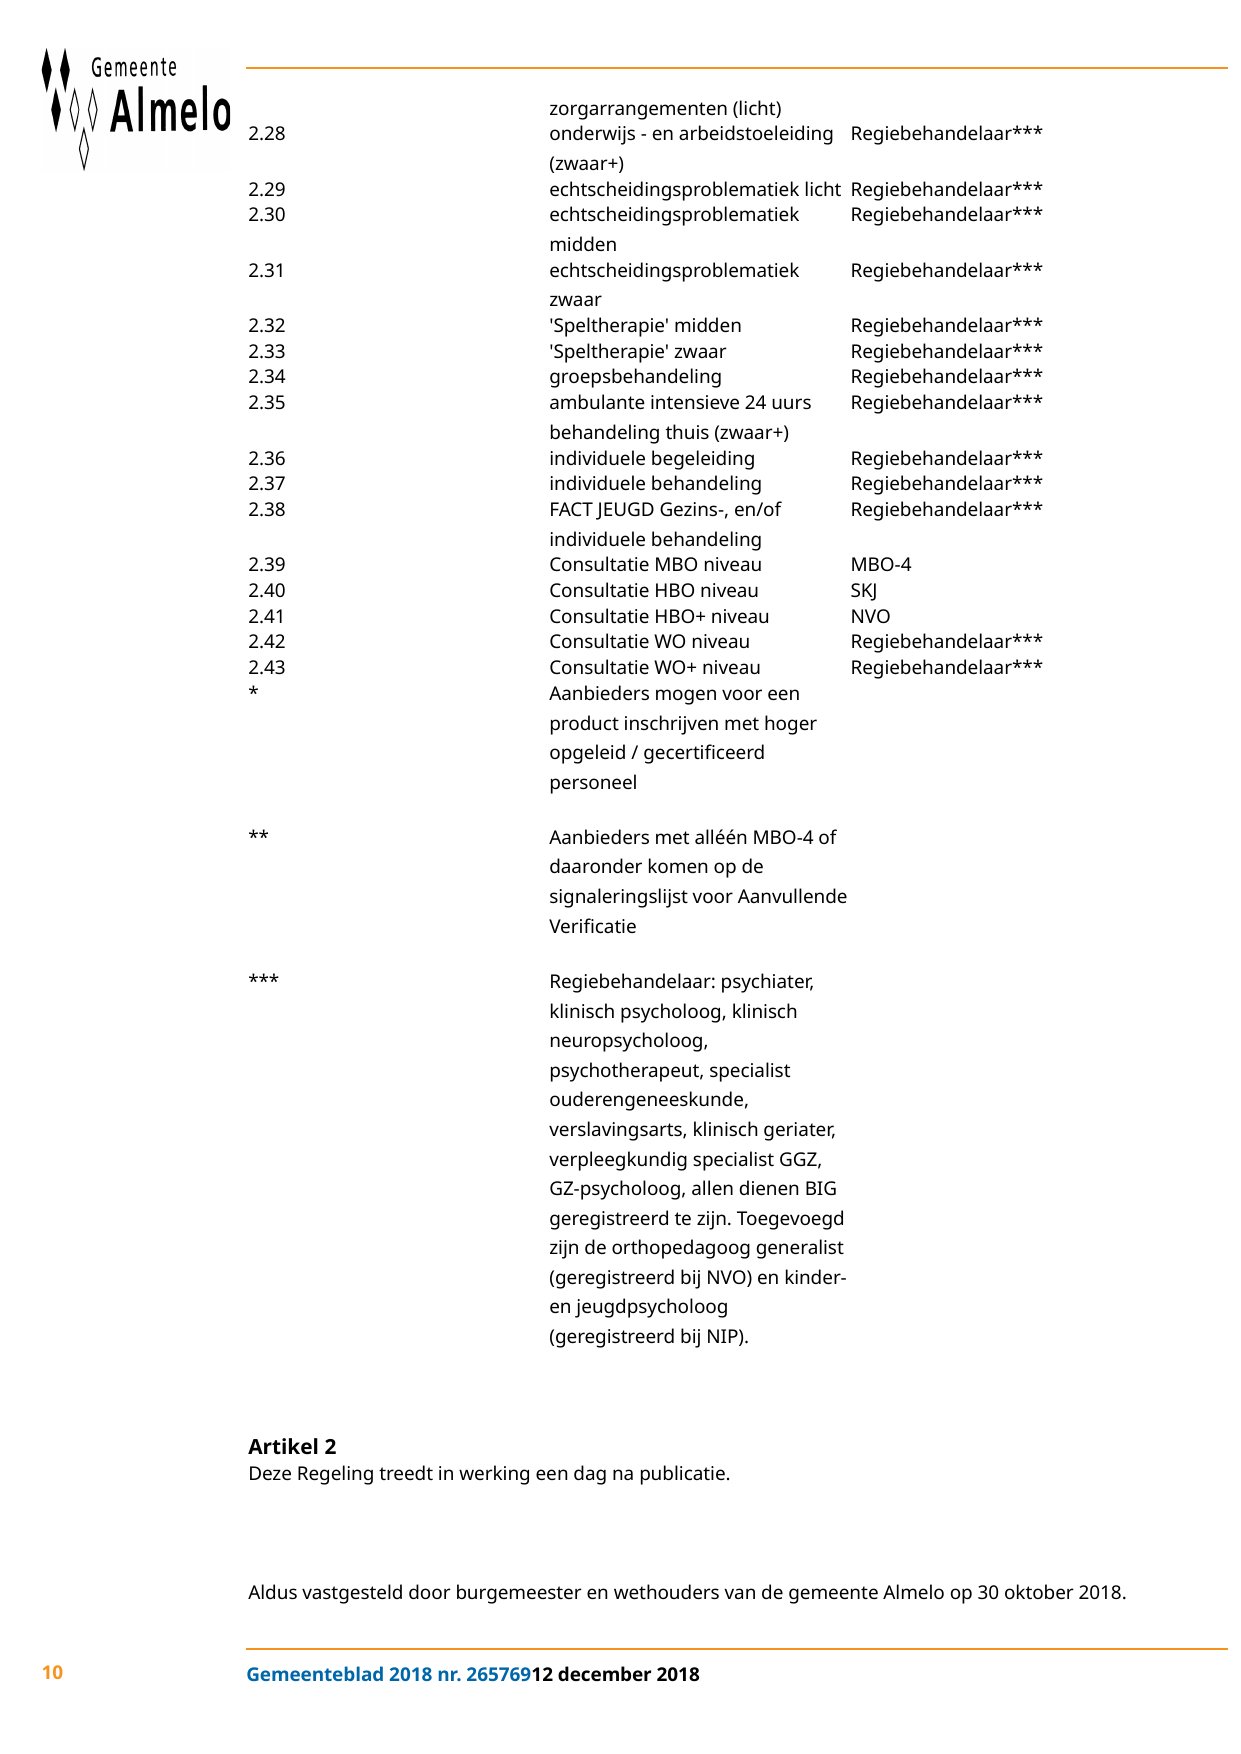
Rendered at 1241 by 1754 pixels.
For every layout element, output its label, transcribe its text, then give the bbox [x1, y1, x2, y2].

table_cell echtscheidingsproblematiek licht [549, 176, 850, 202]
table_cell 2.33 [248, 338, 549, 364]
table_cell 2.28 [248, 121, 549, 176]
table_cell Aanbieders mogen voor een product inschrijven met hoger opgeleid / gecertificeerd personeel [549, 680, 850, 824]
table_cell echtscheidingsproblematiek zwaar [549, 257, 850, 312]
table_cell Regiebehandelaar*** [850, 445, 1152, 470]
table_cell Consultatie WO+ niveau [549, 654, 850, 680]
table_cell Regiebehandelaar*** [850, 202, 1152, 257]
table_cell Regiebehandelaar*** [850, 312, 1152, 338]
table_cell 2.38 [248, 496, 549, 551]
table_cell individuele begeleiding [549, 445, 850, 470]
table_cell 2.41 [248, 603, 549, 629]
text Aldus vastgesteld door burgemeester en wethouders van de gemeente Almelo op 30 oktober 2018. [248, 1579, 1152, 1605]
table_cell 2.34 [248, 364, 549, 389]
table_cell Regiebehandelaar*** [850, 470, 1152, 496]
table_cell Consultatie HBO niveau [549, 577, 850, 603]
table_cell 2.36 [248, 445, 549, 470]
table_cell SKJ [850, 577, 1152, 603]
table_cell * [248, 680, 549, 824]
table_cell [850, 95, 1152, 121]
table_cell zorgarrangementen (licht) [549, 95, 850, 121]
table_cell Regiebehandelaar*** [850, 176, 1152, 202]
table_cell 2.43 [248, 654, 549, 680]
table_cell Regiebehandelaar*** [850, 257, 1152, 312]
table_cell 2.31 [248, 257, 549, 312]
table_cell ambulante intensieve 24 uurs behandeling thuis (zwaar+) [549, 389, 850, 445]
text Artikel 2 [248, 1432, 1152, 1461]
table_cell MBO-4 [850, 551, 1152, 577]
table_cell groepsbehandeling [549, 364, 850, 389]
table_cell 2.29 [248, 176, 549, 202]
table_cell onderwijs - en arbeidstoeleiding (zwaar+) [549, 121, 850, 176]
table_cell individuele behandeling [549, 470, 850, 496]
table_cell Regiebehandelaar*** [850, 629, 1152, 654]
table_cell Consultatie WO niveau [549, 629, 850, 654]
table_cell ** [248, 824, 549, 968]
text Deze Regeling treedt in werking een dag na publicatie. [248, 1461, 1152, 1486]
table_cell Regiebehandelaar*** [850, 496, 1152, 551]
table_cell echtscheidingsproblematiek midden [549, 202, 850, 257]
table_cell 2.37 [248, 470, 549, 496]
table_cell Aanbieders met alléén MBO-4 of daaronder komen op de signaleringslijst voor Aanvullende Verificatie [549, 824, 850, 968]
table_cell NVO [850, 603, 1152, 629]
table_cell Consultatie HBO+ niveau [549, 603, 850, 629]
table_cell 2.40 [248, 577, 549, 603]
table_cell Regiebehandelaar*** [850, 364, 1152, 389]
table_cell 'Speltherapie' zwaar [549, 338, 850, 364]
table_cell Regiebehandelaar: psychiater, klinisch psycholoog, klinisch neuropsycholoog, psychotherapeut, specialist ouderengeneeskunde, verslavingsarts, klinisch geriater, verpleegkundig specialist GGZ, GZ-psycholoog, allen dienen BIG geregistreerd te zijn. Toegevoegd zijn de orthopedagoog generalist (geregistreerd bij NVO) en kinder- en jeugdpsycholoog (geregistreerd bij NIP). [549, 968, 850, 1349]
table_cell 2.42 [248, 629, 549, 654]
table_cell 2.30 [248, 202, 549, 257]
table_cell Consultatie MBO niveau [549, 551, 850, 577]
table_cell Regiebehandelaar*** [850, 338, 1152, 364]
table_cell 2.35 [248, 389, 549, 445]
table_cell Regiebehandelaar*** [850, 121, 1152, 176]
table_cell 2.39 [248, 551, 549, 577]
table_cell *** [248, 968, 549, 1349]
table_cell Regiebehandelaar*** [850, 389, 1152, 445]
table_cell Regiebehandelaar*** [850, 654, 1152, 680]
table_cell 'Speltherapie' midden [549, 312, 850, 338]
picture [41, 47, 231, 172]
table_cell [248, 95, 549, 121]
table_cell FACT JEUGD Gezins-, en/of individuele behandeling [549, 496, 850, 551]
table_cell 2.32 [248, 312, 549, 338]
